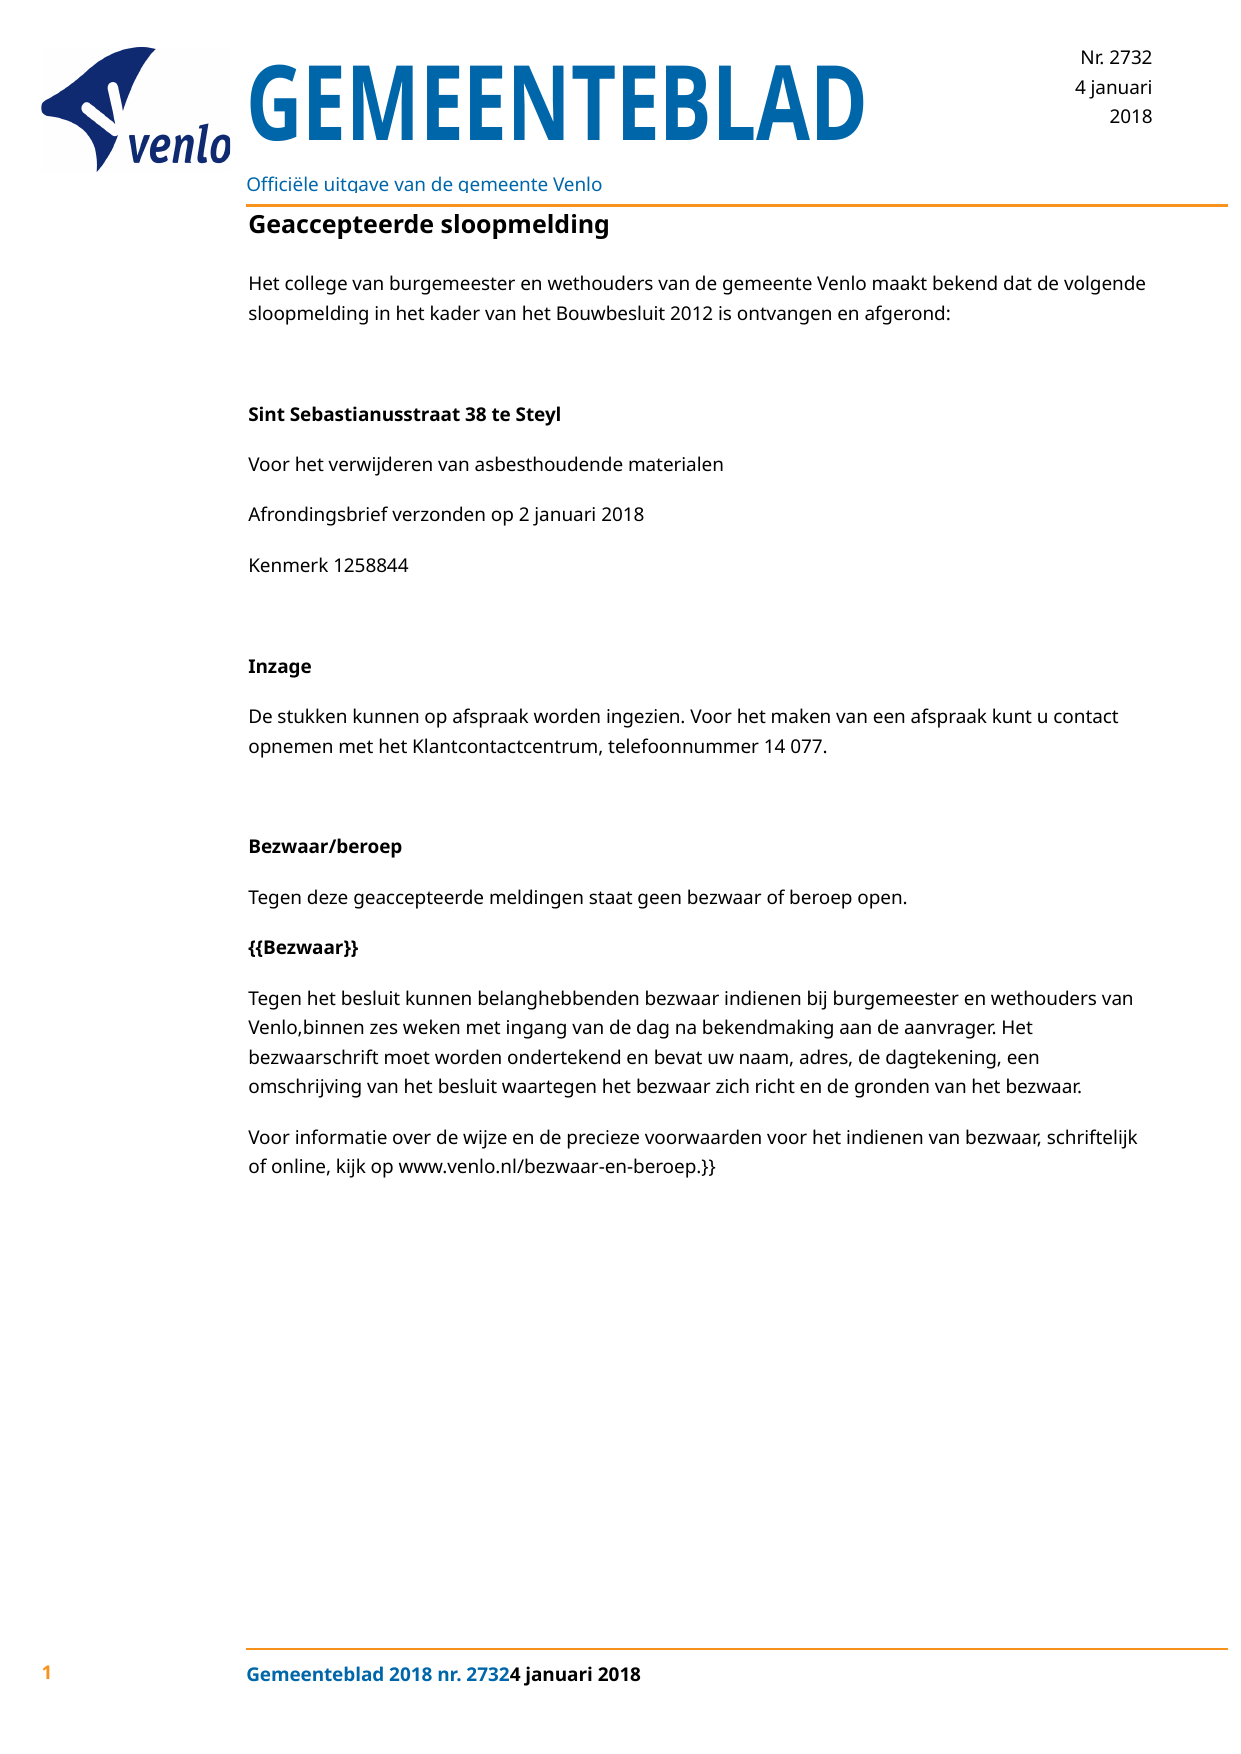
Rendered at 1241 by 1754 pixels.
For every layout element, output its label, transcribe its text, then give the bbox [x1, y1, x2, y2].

text De stukken kunnen op afspraak worden ingezien. Voor het maken van een afspraak kunt u contact opnemen met het Klantcontactcentrum, telefoonnummer 14 077. [248, 703, 1152, 758]
text Geaccepteerde sloopmelding [248, 207, 1152, 241]
text Voor informatie over de wijze en de precieze voorwaarden voor het indienen van bezwaar, schriftelijk of online, kijk op www.venlo.nl/bezwaar-en-beroep.}} [248, 1124, 1152, 1179]
text Tegen deze geaccepteerde meldingen staat geen bezwaar of beroep open. [248, 884, 1152, 910]
text Voor het verwijderen van asbesthoudende materialen [248, 451, 1152, 477]
text {{Bezwaar}} [248, 934, 1152, 960]
text Kenmerk 1258844 [248, 552, 1152, 578]
text Sint Sebastianusstraat 38 te Steyl [248, 401, 1152, 426]
text Tegen het besluit kunnen belanghebbenden bezwaar indienen bij burgemeester en wethouders van Venlo,binnen zes weken met ingang van de dag na bekendmaking aan de aanvrager. Het bezwaarschrift moet worden ondertekend en bevat uw naam, adres, de dagtekening, een omschrijving van het besluit waartegen het bezwaar zich richt en de gronden van het bezwaar. [248, 985, 1152, 1099]
text Inzage [248, 653, 1152, 678]
text Het college van burgemeester en wethouders van de gemeente Venlo maakt bekend dat de volgende sloopmelding in het kader van het Bouwbesluit 2012 is ontvangen en afgerond: [248, 270, 1152, 326]
text Bezwaar/beroep [248, 834, 1152, 859]
picture [41, 47, 231, 172]
text Afrondingsbrief verzonden op 2 januari 2018 [248, 502, 1152, 527]
